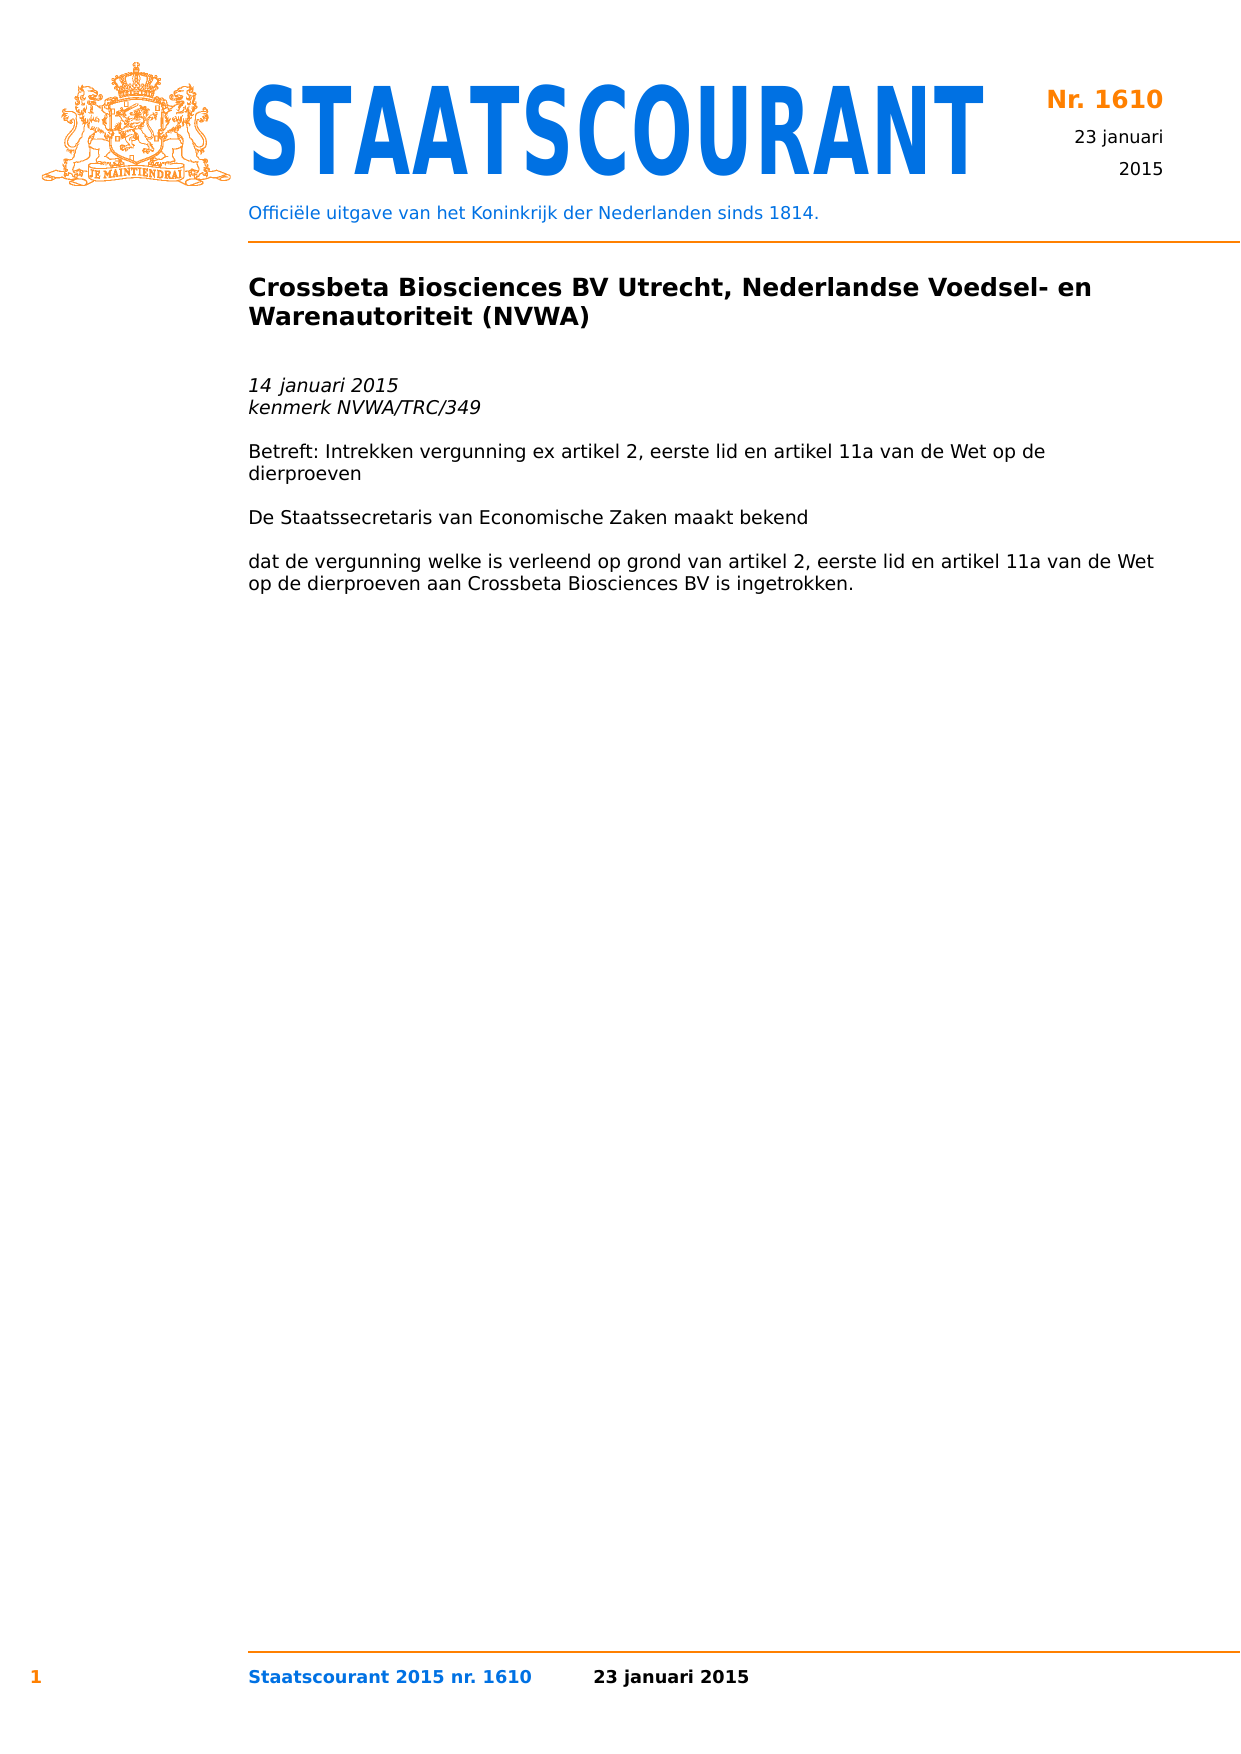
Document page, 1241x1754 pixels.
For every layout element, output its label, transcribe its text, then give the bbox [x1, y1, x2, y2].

table_header STAATSCOURANT [248, 62, 998, 203]
table_cell 2015 [998, 153, 1240, 203]
text De Staatssecretaris van Economische Zaken maakt bekend [248, 507, 1163, 529]
text kenmerk NVWA/TRC/349 [248, 397, 1163, 419]
text Betreft: Intrekken vergunning ex artikel 2, eerste lid en artikel 11a van de Wet op de dierproeven [248, 441, 1163, 485]
subtitle Crossbeta Biosciences BV Utrecht, Nederlandse Voedsel- en Warenautoriteit (NVWA) [248, 273, 1163, 331]
table_cell 23 januari [998, 121, 1240, 153]
table_header [25, 62, 248, 241]
table_header Nr. 1610 [998, 62, 1240, 121]
picture [41, 62, 231, 186]
text dat de vergunning welke is verleend op grond van artikel 2, eerste lid en artikel 11a van de Wet op de dierproeven aan Crossbeta Biosciences BV is ingetrokken. [248, 551, 1163, 594]
text 14 januari 2015 [248, 375, 1163, 397]
table_cell Officiële uitgave van het Koninkrijk der Nederlanden sinds 1814. [248, 203, 1240, 241]
